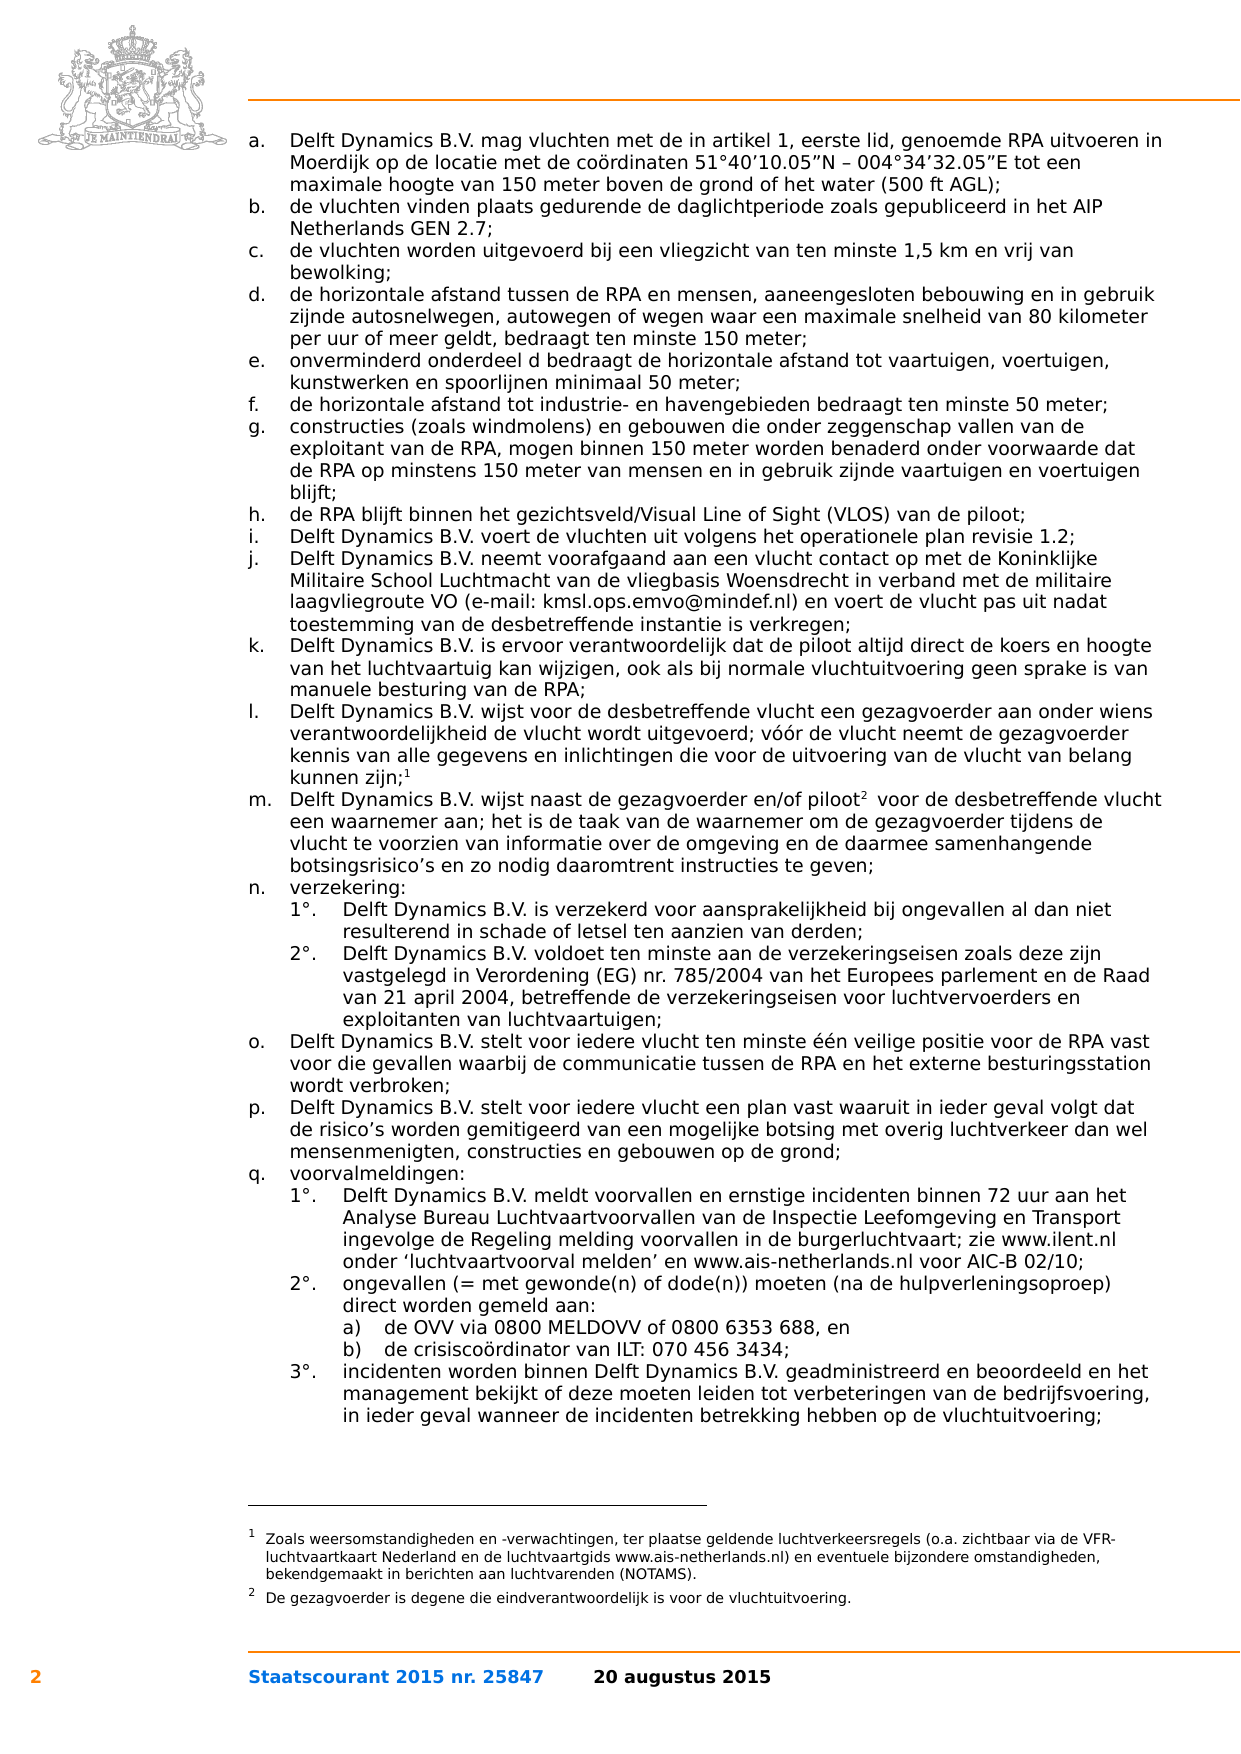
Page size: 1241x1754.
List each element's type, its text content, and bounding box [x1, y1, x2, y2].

text o. Delft Dynamics B.V. stelt voor iedere vlucht ten minste één veilige positie voor de RPA vast voor die gevallen waarbij de communicatie tussen de RPA en het externe besturingsstation wordt verbroken; [248, 1031, 1163, 1097]
text j. Delft Dynamics B.V. neemt voorafgaand aan een vlucht contact op met de Koninklijke Militaire School Luchtmacht van de vliegbasis Woensdrecht in verband met de militaire laagvliegroute VO (e-mail: kmsl.ops.emvo@mindef.nl) en voert de vlucht pas uit nadat toestemming van de desbetreffende instantie is verkregen; [248, 547, 1163, 635]
text 2°. ongevallen (= met gewonde(n) of dode(n)) moeten (na de hulpverleningsoproep) direct worden gemeld aan: [289, 1273, 1163, 1317]
text l. Delft Dynamics B.V. wijst voor de desbetreffende vlucht een gezagvoerder aan onder wiens verantwoordelijkheid de vlucht wordt uitgevoerd; vóór de vlucht neemt de gezagvoerder kennis van alle gegevens en inlichtingen die voor de uitvoering van de vlucht van belang kunnen zijn; [248, 701, 1163, 789]
text a. Delft Dynamics B.V. mag vluchten met de in artikel 1, eerste lid, genoemde RPA uitvoeren in Moerdijk op de locatie met de coördinaten 51°40’10.05”N – 004°34’32.05”E tot een maximale hoogte van 150 meter boven de grond of het water (500 ft AGL); [248, 130, 1163, 196]
text a) de OVV via 0800 MELDOVV of 0800 6353 688, en [342, 1317, 1163, 1339]
text d. de horizontale afstand tussen de RPA en mensen, aaneengesloten bebouwing en in gebruik zijnde autosnelwegen, autowegen of wegen waar een maximale snelheid van 80 kilometer per uur of meer geldt, bedraagt ten minste 150 meter; [248, 284, 1163, 350]
text h. de RPA blijft binnen het gezichtsveld/Visual Line of Sight (VLOS) van de piloot; [248, 503, 1163, 526]
text b. de vluchten vinden plaats gedurende de daglichtperiode zoals gepubliceerd in het AIP Netherlands GEN 2.7; [248, 196, 1163, 240]
text n. verzekering: [248, 877, 1163, 899]
text e. onverminderd onderdeel d bedraagt de horizontale afstand tot vaartuigen, voertuigen, kunstwerken en spoorlijnen minimaal 50 meter; [248, 350, 1163, 394]
text q. voorvalmeldingen: [248, 1163, 1163, 1185]
text b) de crisiscoördinator van ILT: 070 456 3434; [342, 1339, 1163, 1361]
text i. Delft Dynamics B.V. voert de vluchten uit volgens het operationele plan revisie 1.2; [248, 526, 1163, 547]
picture [38, 25, 227, 150]
text f. de horizontale afstand tot industrie- en havengebieden bedraagt ten minste 50 meter; [248, 394, 1163, 416]
text c. de vluchten worden uitgevoerd bij een vliegzicht van ten minste 1,5 km en vrij van bewolking; [248, 240, 1163, 284]
text 1°. Delft Dynamics B.V. is verzekerd voor aansprakelijkheid bij ongevallen al dan niet resulterend in schade of letsel ten aanzien van derden; [289, 899, 1163, 943]
text k. Delft Dynamics B.V. is ervoor verantwoordelijk dat de piloot altijd direct de koers en hoogte van het luchtvaartuig kan wijzigen, ook als bij normale vluchtuitvoering geen sprake is van manuele besturing van de RPA; [248, 635, 1163, 701]
text De gezagvoerder is degene die eindverantwoordelijk is voor de vluchtuitvoering. [248, 1586, 1163, 1608]
text Zoals weersomstandigheden en -verwachtingen, ter plaatse geldende luchtverkeersregels (o.a. zichtbaar via de VFR-luchtvaartkaart Nederland en de luchtvaartgids www.ais-netherlands.nl) en eventuele bijzondere omstandigheden, bekendgemaakt in berichten aan luchtvarenden (NOTAMS). [248, 1527, 1163, 1583]
text 2°. Delft Dynamics B.V. voldoet ten minste aan de verzekeringseisen zoals deze zijn vastgelegd in Verordening (EG) nr. 785/2004 van het Europees parlement en de Raad van 21 april 2004, betreffende de verzekeringseisen voor luchtvervoerders en exploitanten van luchtvaartuigen; [289, 943, 1163, 1031]
text p. Delft Dynamics B.V. stelt voor iedere vlucht een plan vast waaruit in ieder geval volgt dat de risico’s worden gemitigeerd van een mogelijke botsing met overig luchtverkeer dan wel mensenmenigten, constructies en gebouwen op de grond; [248, 1097, 1163, 1163]
text m. Delft Dynamics B.V. wijst naast de gezagvoerder en/of piloot voor de desbetreffende vlucht een waarnemer aan; het is de taak van de waarnemer om de gezagvoerder tijdens de vlucht te voorzien van informatie over de omgeving en de daarmee samenhangende botsingsrisico’s en zo nodig daaromtrent instructies te geven; [248, 789, 1163, 877]
text g. constructies (zoals windmolens) en gebouwen die onder zeggenschap vallen van de exploitant van de RPA, mogen binnen 150 meter worden benaderd onder voorwaarde dat de RPA op minstens 150 meter van mensen en in gebruik zijnde vaartuigen en voertuigen blijft; [248, 416, 1163, 503]
text 1°. Delft Dynamics B.V. meldt voorvallen en ernstige incidenten binnen 72 uur aan het Analyse Bureau Luchtvaartvoorvallen van de Inspectie Leefomgeving en Transport ingevolge de Regeling melding voorvallen in de burgerluchtvaart; zie www.ilent.nl onder ‘luchtvaartvoorval melden’ en www.ais-netherlands.nl voor AIC-B 02/10; [289, 1185, 1163, 1273]
text 3°. incidenten worden binnen Delft Dynamics B.V. geadministreerd en beoordeeld en het management bekijkt of deze moeten leiden tot verbeteringen van de bedrijfsvoering, in ieder geval wanneer de incidenten betrekking hebben op de vluchtuitvoering; [289, 1361, 1163, 1427]
